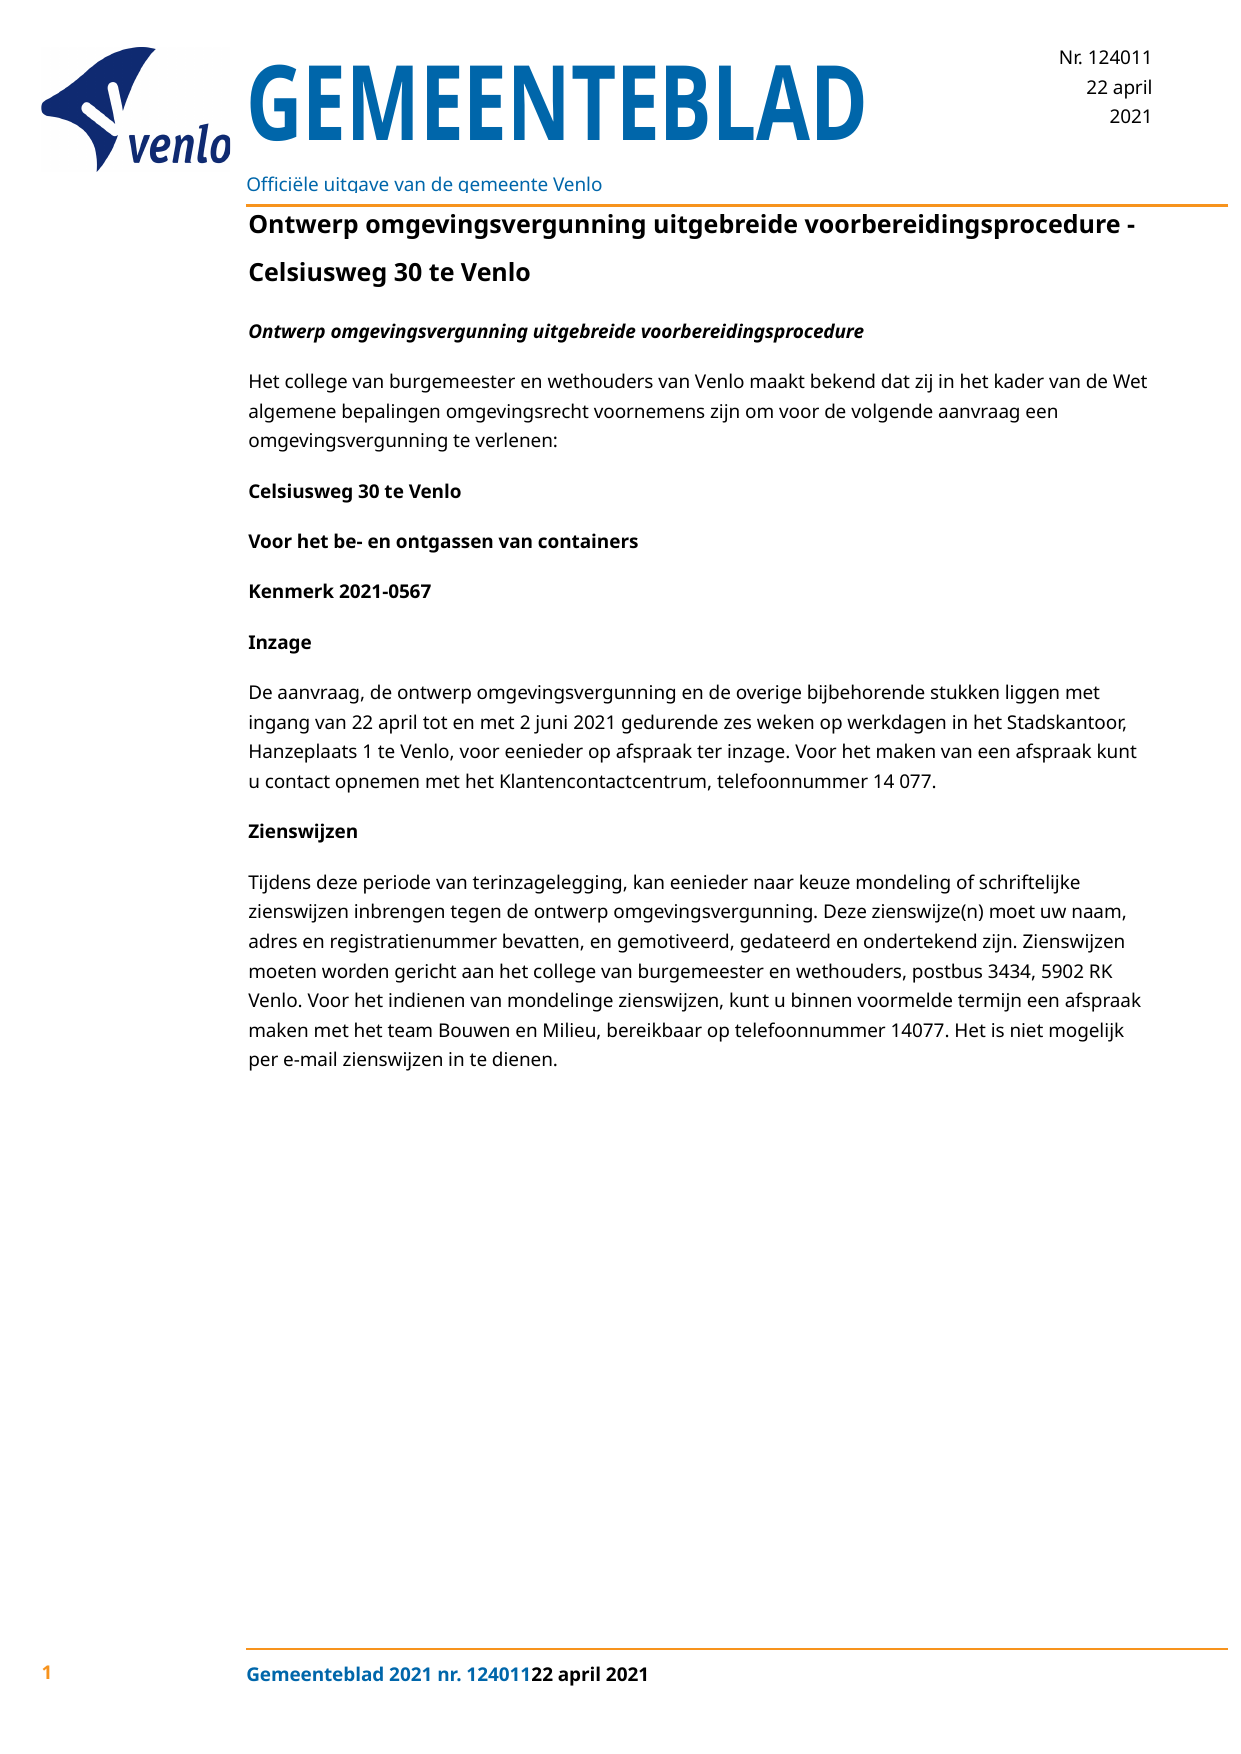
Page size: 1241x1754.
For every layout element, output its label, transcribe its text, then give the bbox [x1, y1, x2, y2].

text De aanvraag, de ontwerp omgevingsvergunning en de overige bijbehorende stukken liggen met ingang van 22 april tot en met 2 juni 2021 gedurende zes weken op werkdagen in het Stadskantoor, Hanzeplaats 1 te Venlo, voor eenieder op afspraak ter inzage. Voor het maken van een afspraak kunt u contact opnemen met het Klantencontactcentrum, telefoonnummer 14 077. [248, 679, 1152, 794]
text Voor het be- en ontgassen van containers [248, 528, 1152, 554]
text Kenmerk 2021-0567 [248, 579, 1152, 604]
text Het college van burgemeester en wethouders van Venlo maakt bekend dat zij in het kader van de Wet algemene bepalingen omgevingsrecht voornemens zijn om voor de volgende aanvraag een omgevingsvergunning te verlenen: [248, 368, 1152, 453]
text Zienswijzen [248, 819, 1152, 844]
text Ontwerp omgevingsvergunning uitgebreide voorbereidingsprocedure [248, 318, 1152, 344]
picture [41, 47, 231, 172]
text Celsiusweg 30 te Venlo [248, 478, 1152, 504]
text Tijdens deze periode van terinzagelegging, kan eenieder naar keuze mondeling of schriftelijke zienswijzen inbrengen tegen de ontwerp omgevingsvergunning. Deze zienswijze(n) moet uw naam, adres en registratienummer bevatten, en gemotiveerd, gedateerd en ondertekend zijn. Zienswijzen moeten worden gericht aan het college van burgemeester en wethouders, postbus 3434, 5902 RK Venlo. Voor het indienen van mondelinge zienswijzen, kunt u binnen voormelde termijn een afspraak maken met het team Bouwen en Milieu, bereikbaar op telefoonnummer 14077. Het is niet mogelijk per e-mail zienswijzen in te dienen. [248, 869, 1152, 1072]
text Inzage [248, 629, 1152, 655]
text Ontwerp omgevingsvergunning uitgebreide voorbereidingsprocedure - Celsiusweg 30 te Venlo [248, 207, 1152, 288]
